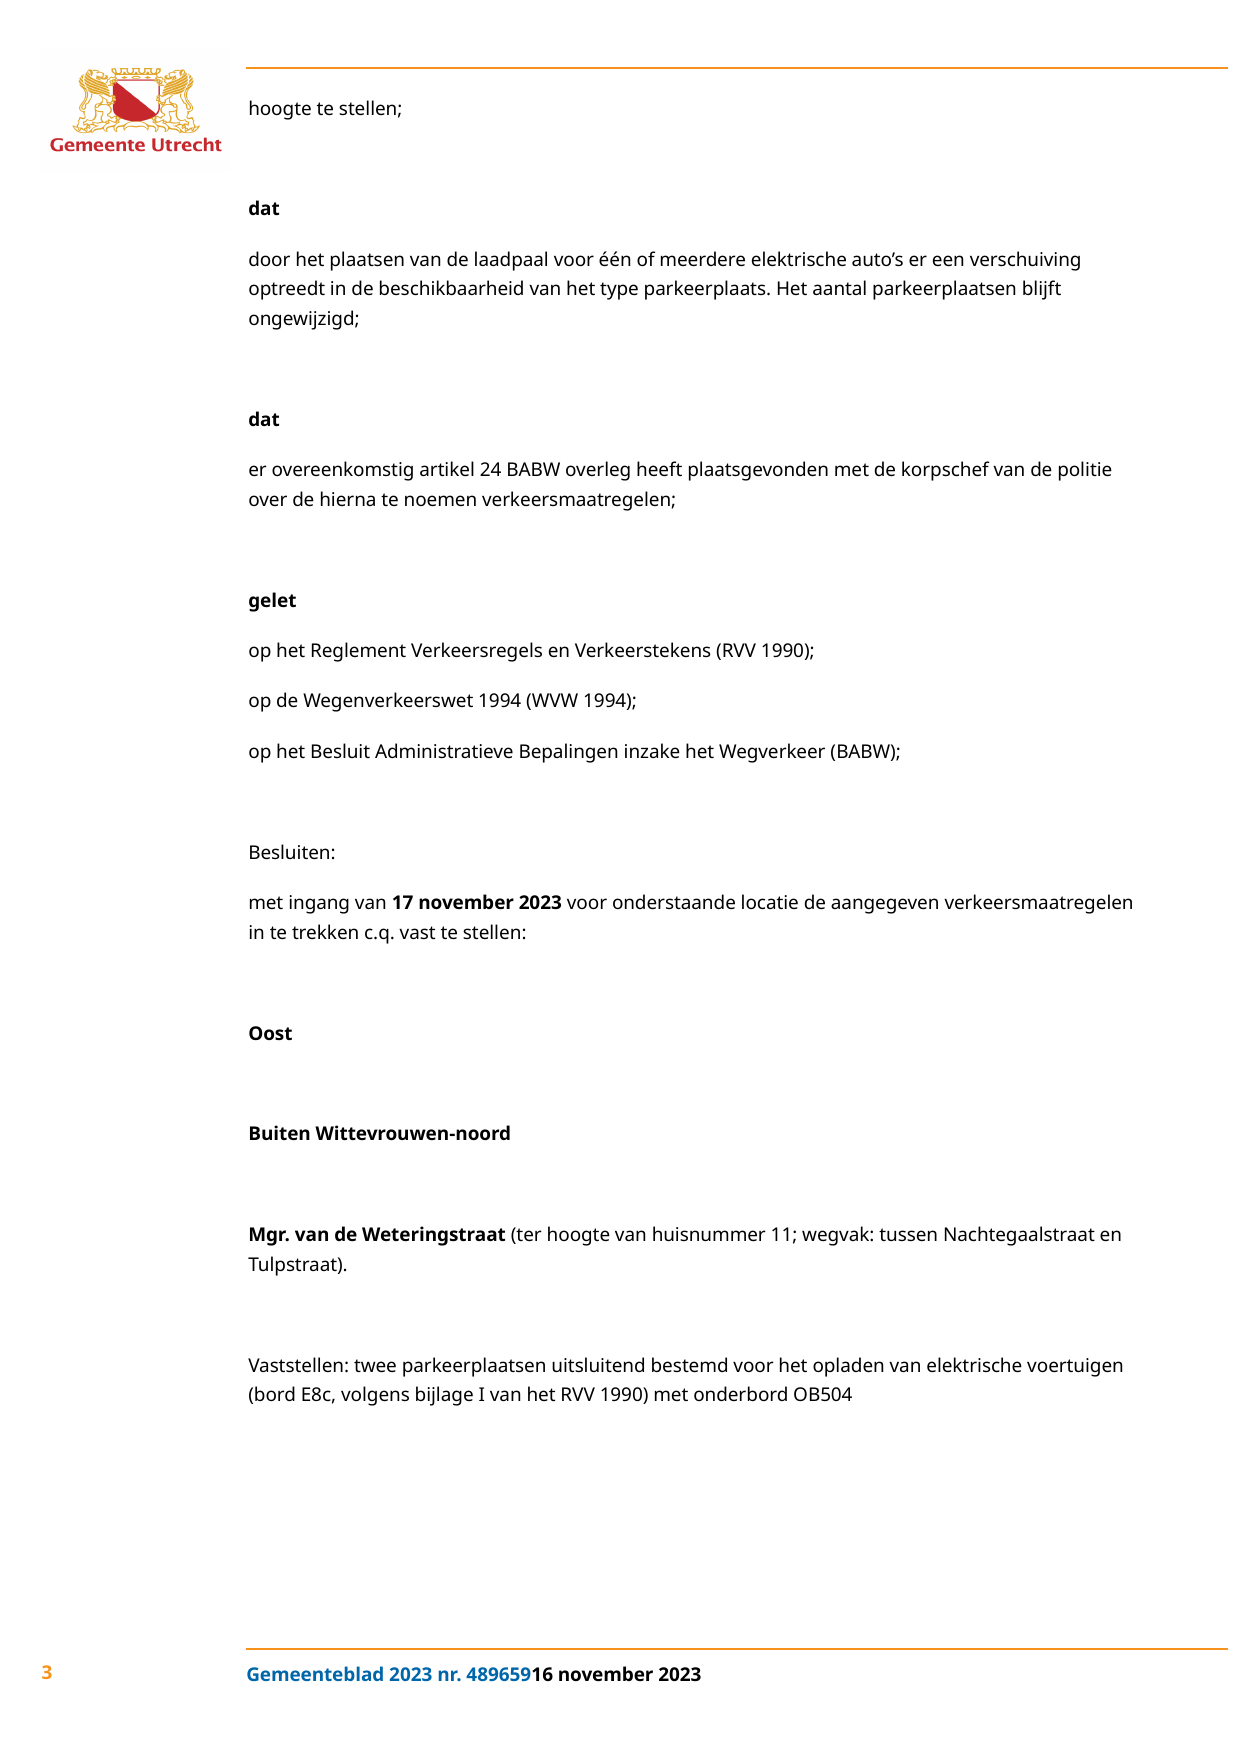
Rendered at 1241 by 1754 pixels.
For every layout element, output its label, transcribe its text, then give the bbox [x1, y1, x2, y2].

text Vaststellen: twee parkeerplaatsen uitsluitend bestemd voor het opladen van elektrische voertuigen (bord E8c, volgens bijlage I van het RVV 1990) met onderbord OB504 [248, 1352, 1152, 1407]
text Besluiten: [248, 839, 1152, 865]
text dat [248, 406, 1152, 432]
text op de Wegenverkeerswet 1994 (WVW 1994); [248, 688, 1152, 713]
text op het Reglement Verkeersregels en Verkeerstekens (RVV 1990); [248, 637, 1152, 663]
text Oost [248, 1020, 1152, 1046]
text op het Besluit Administratieve Bepalingen inzake het Wegverkeer (BABW); [248, 738, 1152, 764]
text met ingang van 17 november 2023 voor onderstaande locatie de aangegeven verkeersmaatregelen in te trekken c.q. vast te stellen: [248, 889, 1152, 945]
picture [41, 47, 231, 172]
text er overeenkomstig artikel 24 BABW overleg heeft plaatsgevonden met de korpschef van de politie over de hierna te noemen verkeersmaatregelen; [248, 456, 1152, 512]
text Mgr. van de Weteringstraat (ter hoogte van huisnummer 11; wegvak: tussen Nachtegaalstraat en Tulpstraat). [248, 1221, 1152, 1277]
text hoogte te stellen; [248, 95, 1152, 121]
text gelet [248, 587, 1152, 613]
text dat [248, 196, 1152, 221]
text Buiten Wittevrouwen-noord [248, 1121, 1152, 1146]
text door het plaatsen van de laadpaal voor één of meerdere elektrische auto’s er een verschuiving optreedt in de beschikbaarheid van het type parkeerplaats. Het aantal parkeerplaatsen blijft ongewijzigd; [248, 246, 1152, 331]
